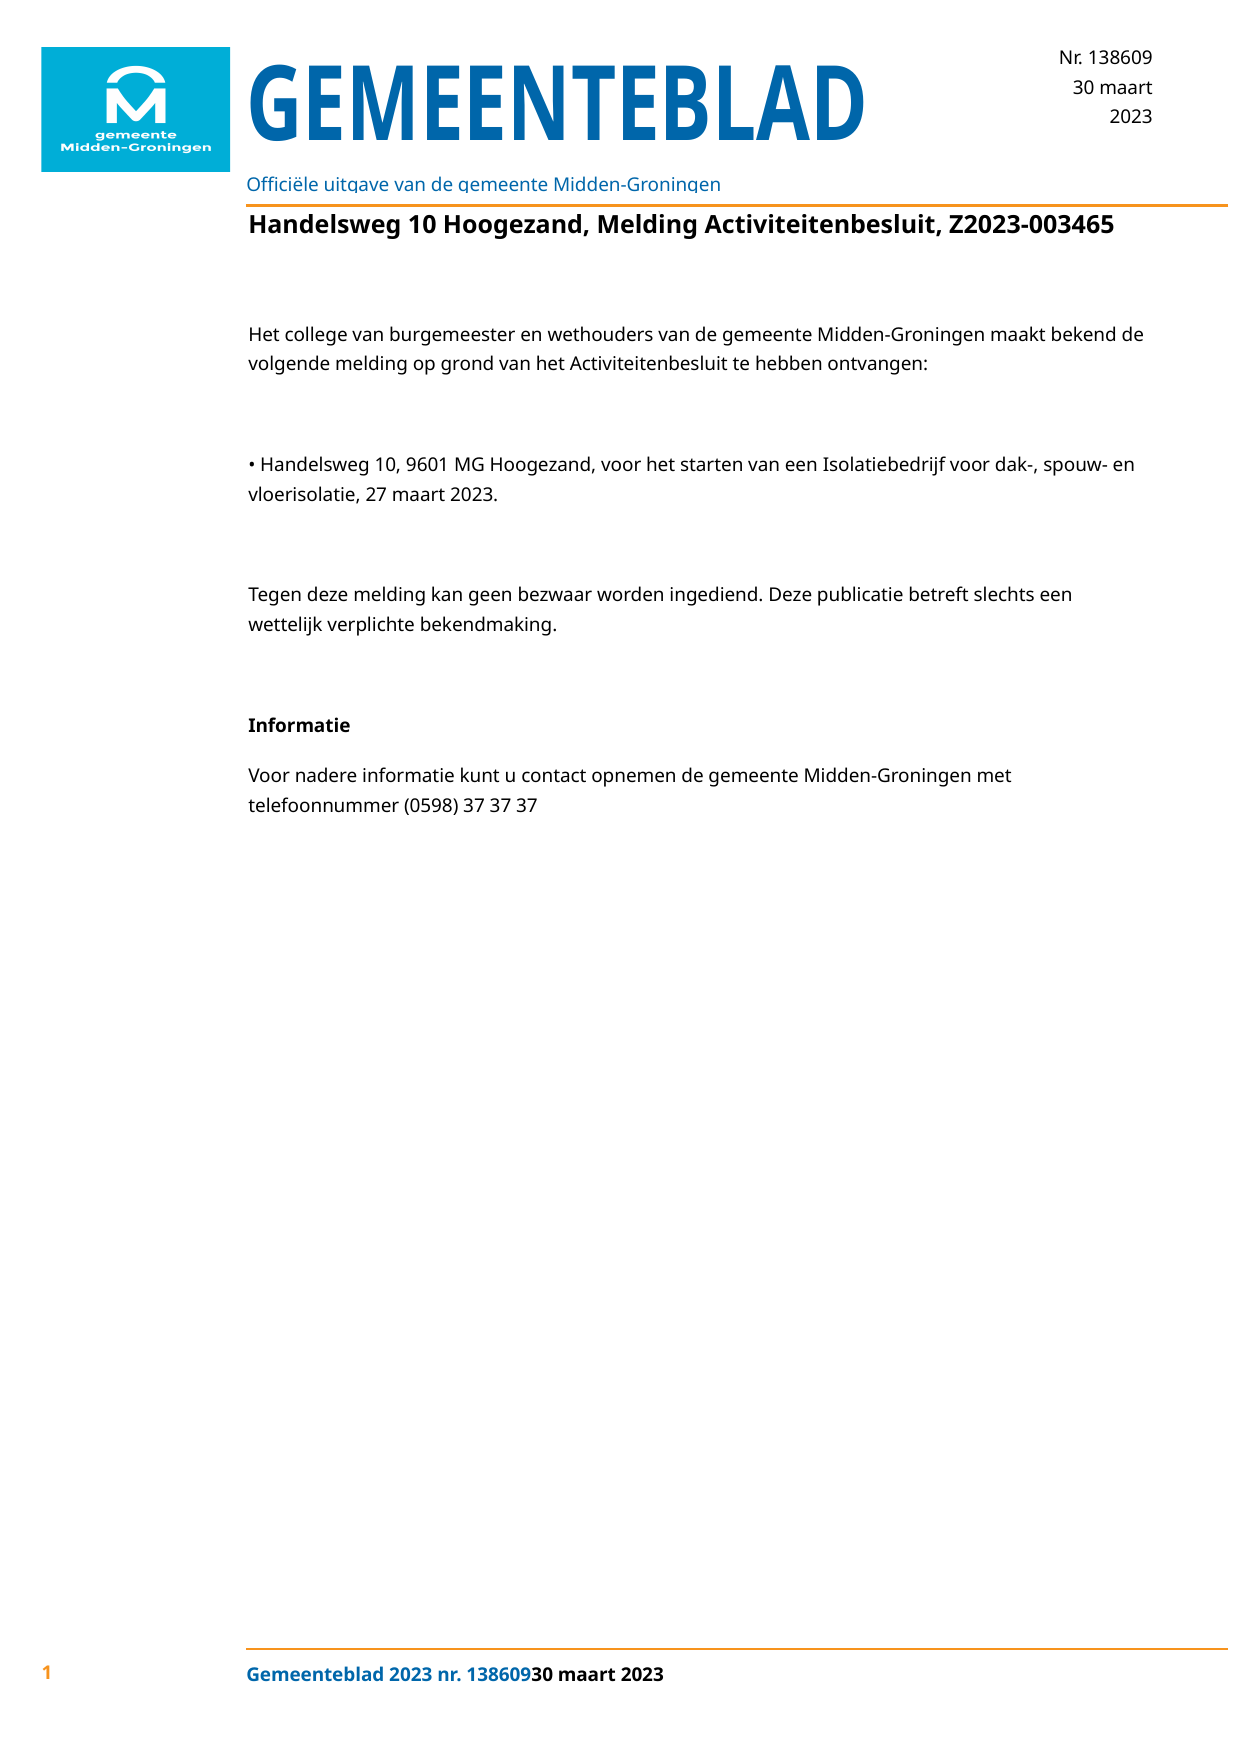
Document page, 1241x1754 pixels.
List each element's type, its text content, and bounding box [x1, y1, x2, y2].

text Handelsweg 10 Hoogezand, Melding Activiteitenbesluit, Z2023-003465 [248, 207, 1152, 241]
picture [108, 66, 164, 82]
text Voor nadere informatie kunt u contact opnemen de gemeente Midden-Groningen met telefoonnummer (0598) 37 37 37 [248, 762, 1152, 818]
text Informatie [248, 712, 1152, 738]
text • Handelsweg 10, 9601 MG Hoogezand, voor het starten van een Isolatiebedrijf voor dak-, spouw- en vloerisolatie, 27 maart 2023. [248, 451, 1152, 506]
text Het college van burgemeester en wethouders van de gemeente Midden-Groningen maakt bekend de volgende melding op grond van het Activiteitenbesluit te hebben ontvangen: [248, 321, 1152, 376]
text Tegen deze melding kan geen bezwaar worden ingediend. Deze publicatie betreft slechts een wettelijk verplichte bekendmaking. [248, 582, 1152, 637]
picture [107, 89, 165, 122]
picture [184, 146, 190, 153]
